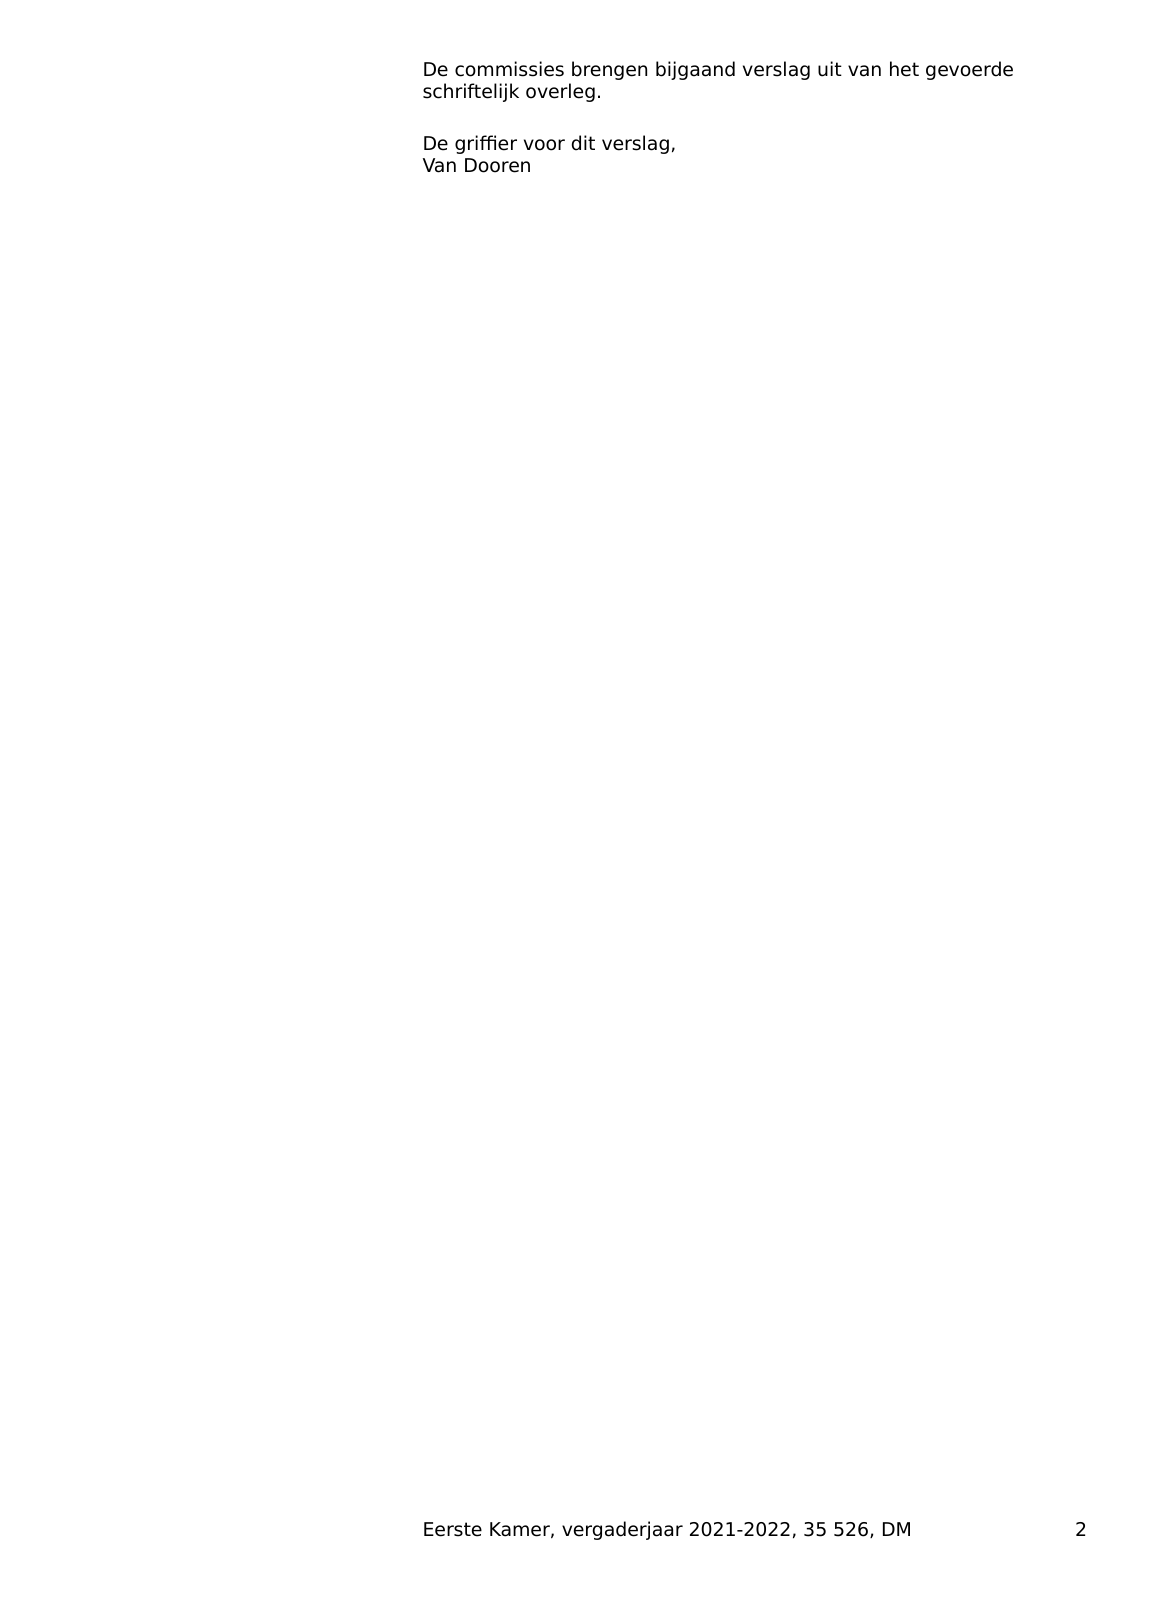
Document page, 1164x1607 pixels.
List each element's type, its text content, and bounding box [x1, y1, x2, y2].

text De commissies brengen bijgaand verslag uit van het gevoerde schriftelijk overleg. [422, 59, 1087, 103]
text De griffier voor dit verslag, Van Dooren [422, 133, 1087, 177]
